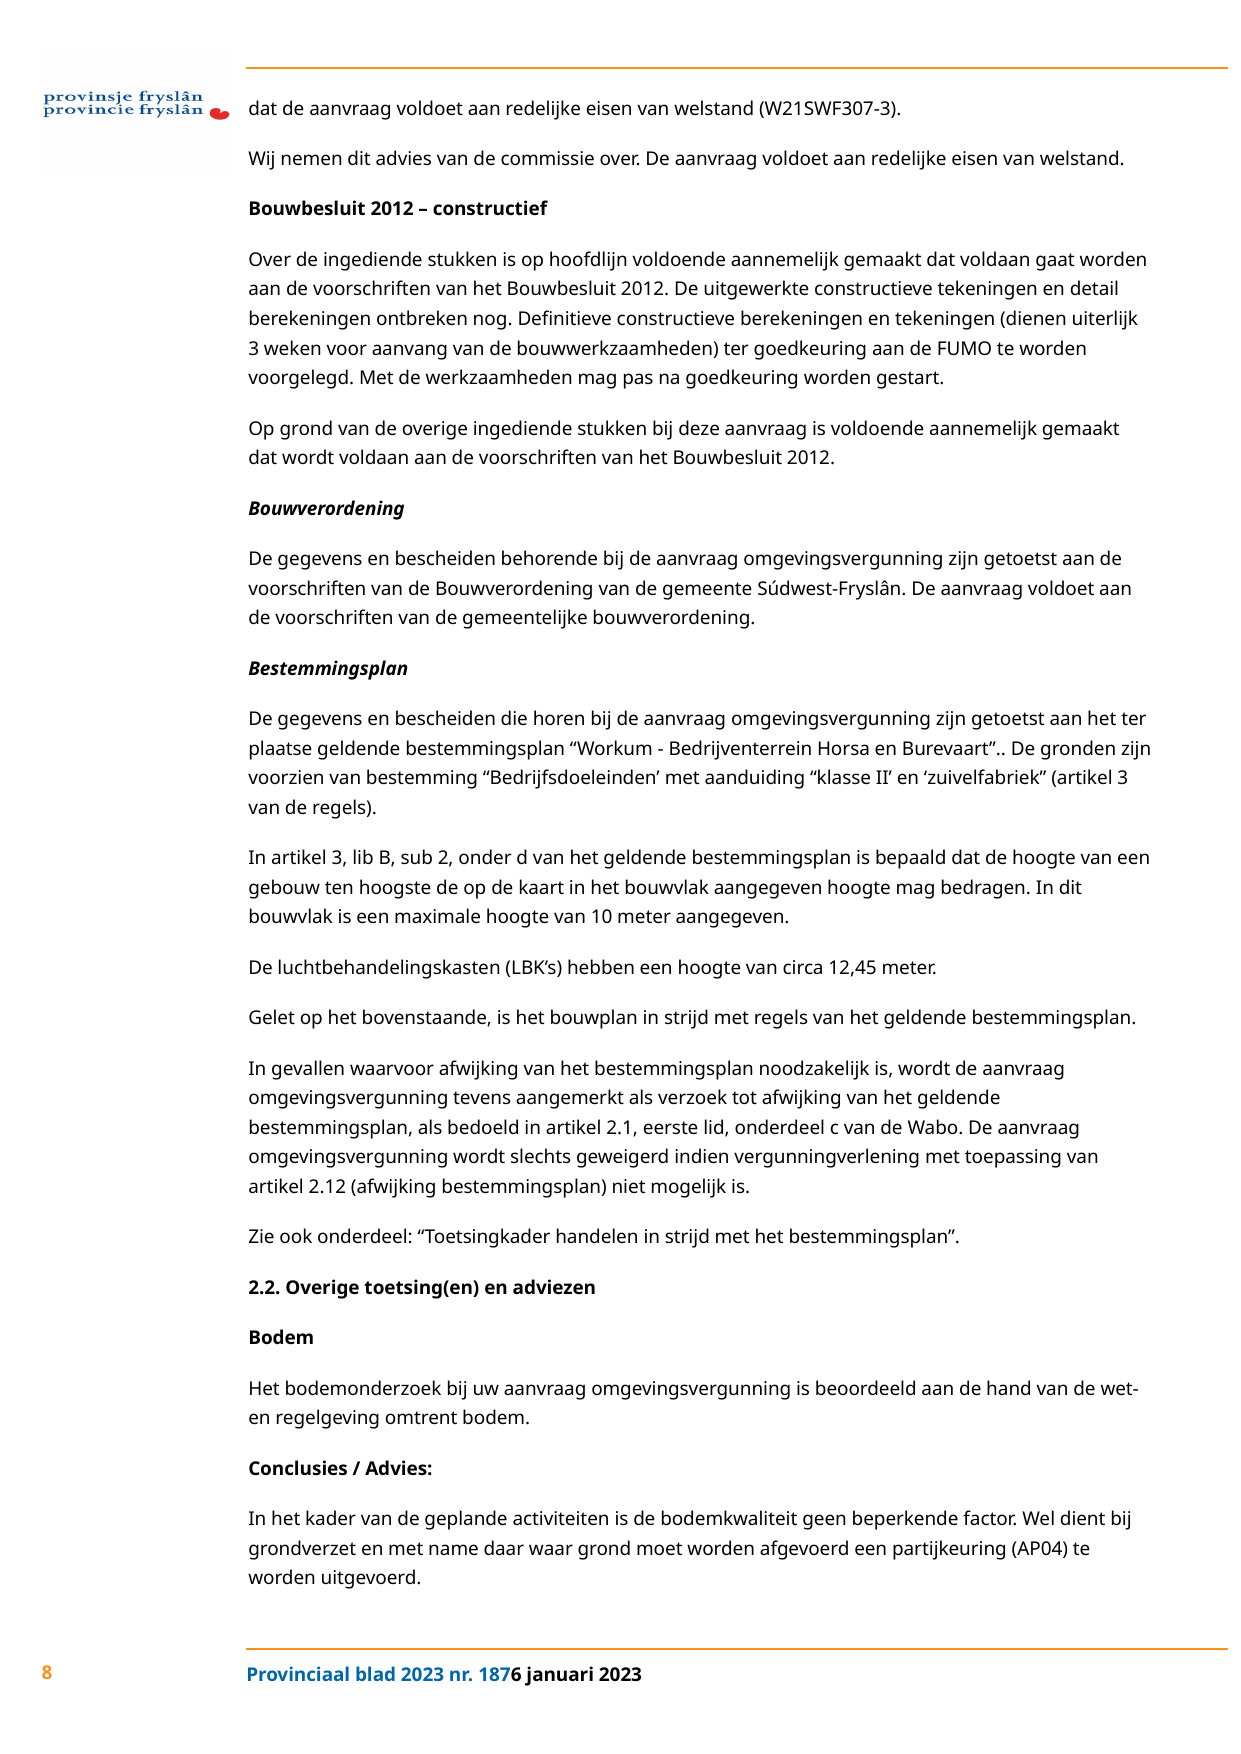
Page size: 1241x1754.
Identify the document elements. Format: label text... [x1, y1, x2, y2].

text Bouwbesluit 2012 – constructief [248, 196, 1152, 221]
text In het kader van de geplande activiteiten is de bodemkwaliteit geen beperkende factor. Wel dient bij grondverzet en met name daar waar grond moet worden afgevoerd een partijkeuring (AP04) te worden uitgevoerd. [248, 1505, 1152, 1590]
picture [41, 47, 231, 172]
text In artikel 3, lib B, sub 2, onder d van het geldende bestemmingsplan is bepaald dat de hoogte van een gebouw ten hoogste de op de kaart in het bouwvlak aangegeven hoogte mag bedragen. In dit bouwvlak is een maximale hoogte van 10 meter aangegeven. [248, 844, 1152, 929]
text Het bodemonderzoek bij uw aanvraag omgevingsvergunning is beoordeeld aan de hand van de wet- en regelgeving omtrent bodem. [248, 1375, 1152, 1430]
text De luchtbehandelingskasten (LBK’s) hebben een hoogte van circa 12,45 meter. [248, 954, 1152, 980]
text Zie ook onderdeel: “Toetsingkader handelen in strijd met het bestemmingsplan”. [248, 1223, 1152, 1249]
text Bestemmingsplan [248, 655, 1152, 681]
text Gelet op het bovenstaande, is het bouwplan in strijd met regels van het geldende bestemmingsplan. [248, 1004, 1152, 1030]
text Bouwverordening [248, 495, 1152, 521]
text Over de ingediende stukken is op hoofdlijn voldoende aannemelijk gemaakt dat voldaan gaat worden aan de voorschriften van het Bouwbesluit 2012. De uitgewerkte constructieve tekeningen en detail berekeningen ontbreken nog. Definitieve constructieve berekeningen en tekeningen (dienen uiterlijk 3 weken voor aanvang van de bouwwerkzaamheden) ter goedkeuring aan de FUMO te worden voorgelegd. Met de werkzaamheden mag pas na goedkeuring worden gestart. [248, 246, 1152, 390]
text Wij nemen dit advies van de commissie over. De aanvraag voldoet aan redelijke eisen van welstand. [248, 145, 1152, 171]
text Op grond van de overige ingediende stukken bij deze aanvraag is voldoende aannemelijk gemaakt dat wordt voldaan aan de voorschriften van het Bouwbesluit 2012. [248, 415, 1152, 470]
text De gegevens en bescheiden die horen bij de aanvraag omgevingsvergunning zijn getoetst aan het ter plaatse geldende bestemmingsplan “Workum - Bedrijventerrein Horsa en Burevaart”.. De gronden zijn voorzien van bestemming “Bedrijfsdoeleinden’ met aanduiding “klasse II’ en ‘zuivelfabriek” (artikel 3 van de regels). [248, 705, 1152, 820]
text dat de aanvraag voldoet aan redelijke eisen van welstand (W21SWF307-3). [248, 95, 1152, 121]
text In gevallen waarvoor afwijking van het bestemmingsplan noodzakelijk is, wordt de aanvraag omgevingsvergunning tevens aangemerkt als verzoek tot afwijking van het geldende bestemmingsplan, als bedoeld in artikel 2.1, eerste lid, onderdeel c van de Wabo. De aanvraag omgevingsvergunning wordt slechts geweigerd indien vergunningverlening met toepassing van artikel 2.12 (afwijking bestemmingsplan) niet mogelijk is. [248, 1055, 1152, 1199]
text De gegevens en bescheiden behorende bij de aanvraag omgevingsvergunning zijn getoetst aan de voorschriften van de Bouwverordening van de gemeente Súdwest-Fryslân. De aanvraag voldoet aan de voorschriften van de gemeentelijke bouwverordening. [248, 545, 1152, 630]
text Conclusies / Advies: [248, 1455, 1152, 1481]
text 2.2. Overige toetsing(en) en adviezen [248, 1274, 1152, 1300]
text Bodem [248, 1324, 1152, 1350]
